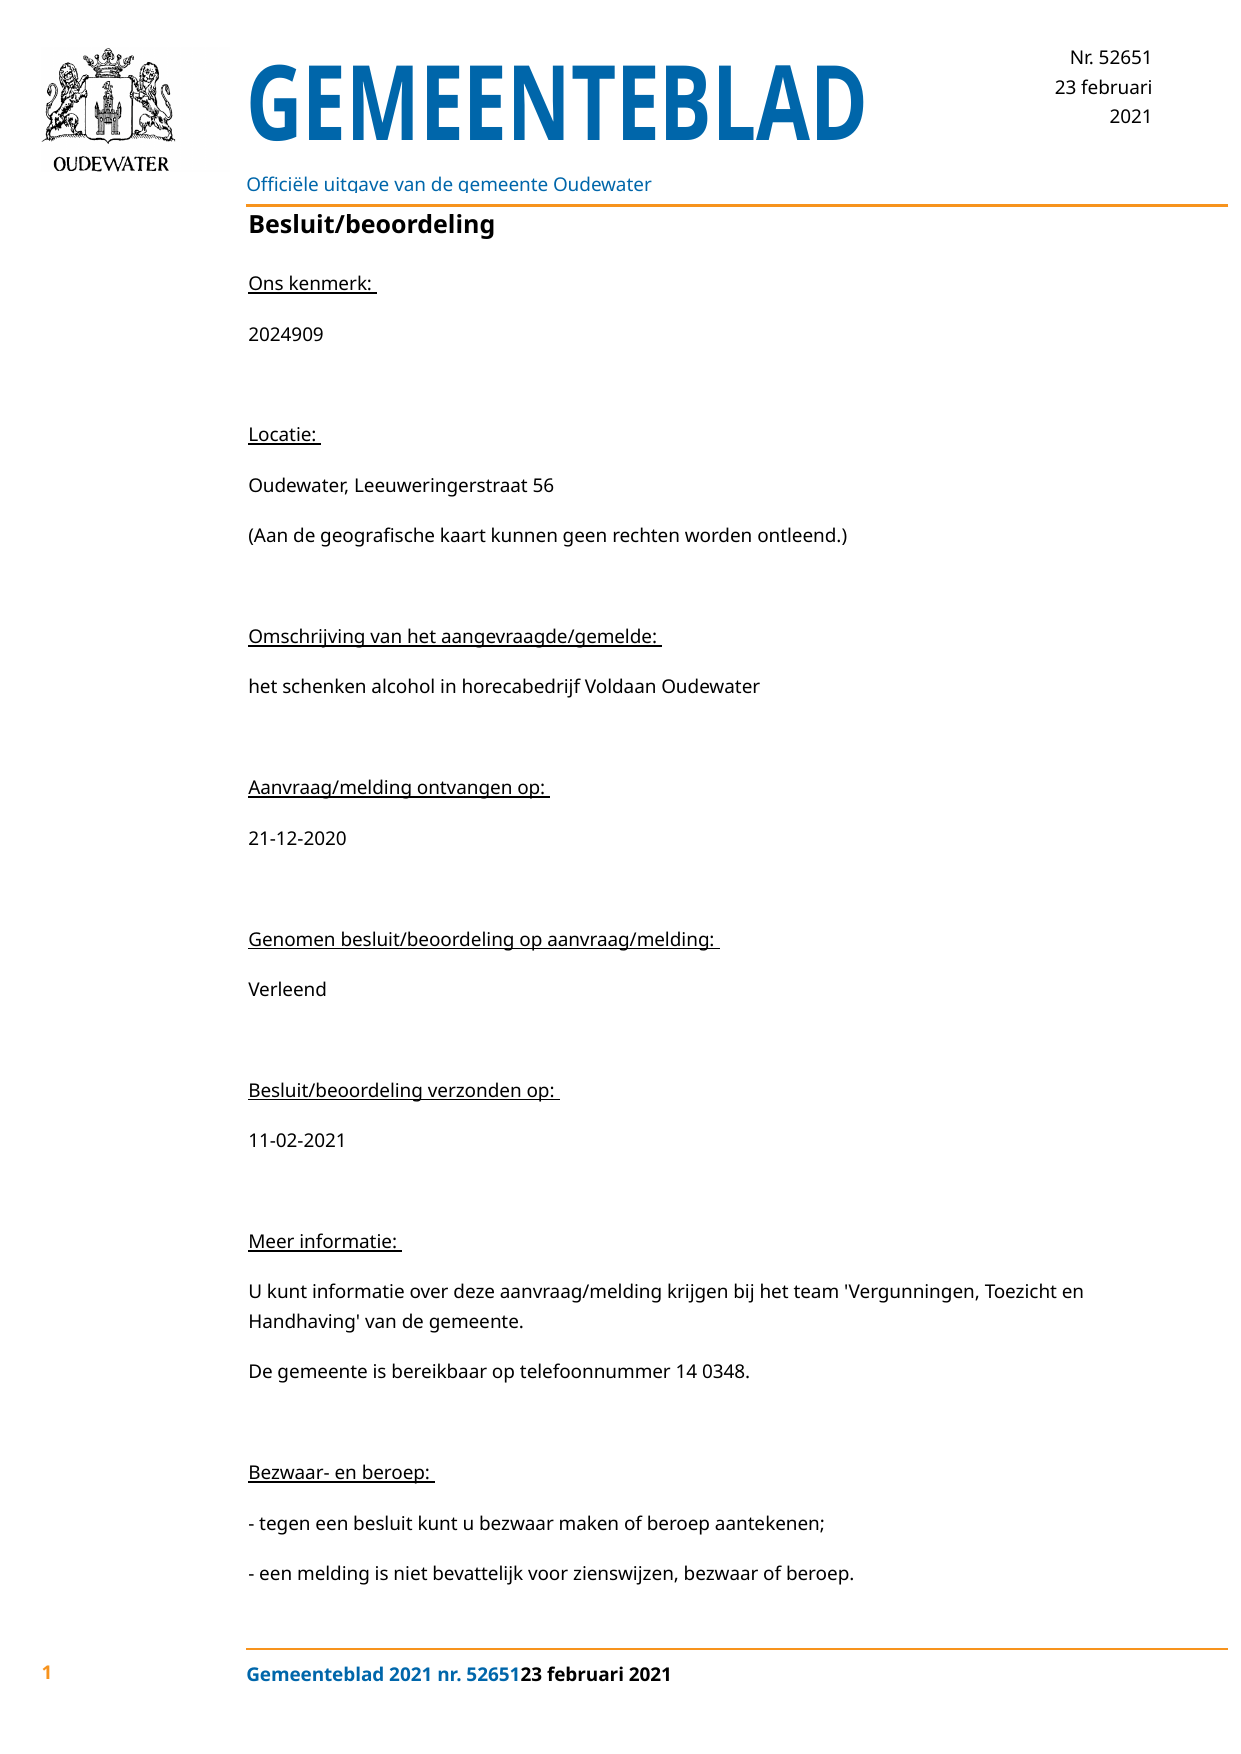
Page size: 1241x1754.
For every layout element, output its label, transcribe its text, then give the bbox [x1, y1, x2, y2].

text - een melding is niet bevattelijk voor zienswijzen, bezwaar of beroep. [248, 1560, 1152, 1586]
text het schenken alcohol in horecabedrijf Voldaan Oudewater [248, 674, 1152, 699]
text Verleend [248, 976, 1152, 1002]
text Genomen besluit/beoordeling op aanvraag/melding: [248, 926, 1152, 951]
text 21-12-2020 [248, 825, 1152, 851]
text Omschrijving van het aangevraagde/gemelde: [248, 623, 1152, 649]
text Bezwaar- en beroep: [248, 1459, 1152, 1485]
text - tegen een besluit kunt u bezwaar maken of beroep aantekenen; [248, 1510, 1152, 1536]
text Oudewater, Leeuweringerstraat 56 [248, 472, 1152, 498]
text 11-02-2021 [248, 1127, 1152, 1153]
text U kunt informatie over deze aanvraag/melding krijgen bij het team 'Vergunningen, Toezicht en Handhaving' van de gemeente. [248, 1279, 1152, 1334]
text De gemeente is bereikbaar op telefoonnummer 14 0348. [248, 1359, 1152, 1384]
text Ons kenmerk: [248, 270, 1152, 296]
text (Aan de geografische kaart kunnen geen rechten worden ontleend.) [248, 522, 1152, 548]
text Aanvraag/melding ontvangen op: [248, 774, 1152, 800]
text 2024909 [248, 321, 1152, 346]
picture [41, 47, 231, 172]
text Besluit/beoordeling [248, 207, 1152, 241]
text Meer informatie: [248, 1228, 1152, 1254]
text Besluit/beoordeling verzonden op: [248, 1077, 1152, 1103]
text Locatie: [248, 422, 1152, 447]
